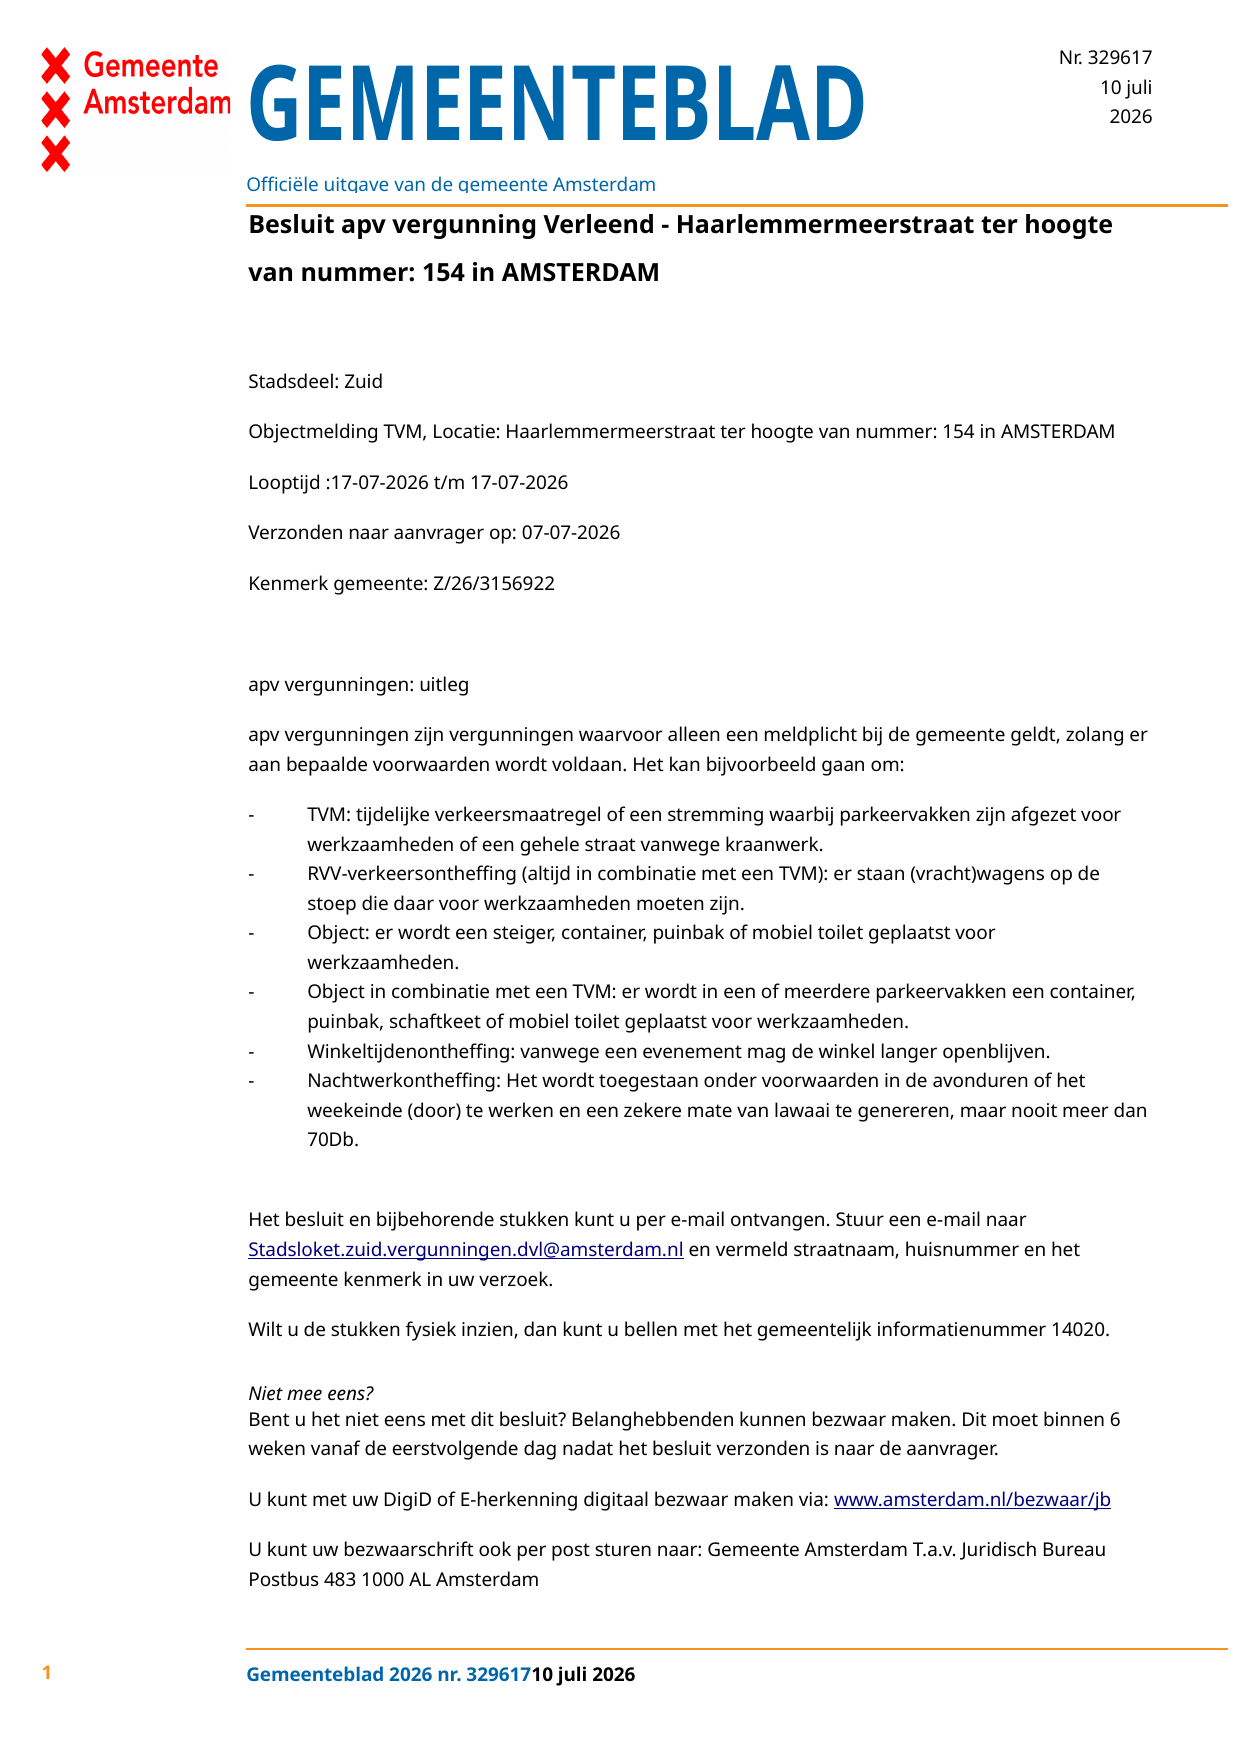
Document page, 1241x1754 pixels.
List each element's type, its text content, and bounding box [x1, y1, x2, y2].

text U kunt uw bezwaarschrift ook per post sturen naar: Gemeente Amsterdam T.a.v. Juridisch Bureau Postbus 483 1000 AL Amsterdam [248, 1536, 1152, 1592]
text Verzonden naar aanvrager op: 07-07-2026 [248, 519, 1152, 545]
list Nachtwerkontheffing: Het wordt toegestaan onder voorwaarden in de avonduren of het weekeinde (door) te werken en een zekere mate van lawaai te genereren, maar nooit meer dan 70Db. [248, 1067, 1152, 1152]
text Looptijd :17-07-2026 t/m 17-07-2026 [248, 469, 1152, 495]
text U kunt met uw DigiD of E-herkenning digitaal bezwaar maken via: www.amsterdam.nl/bezwaar/jb [248, 1486, 1152, 1512]
list RVV-verkeersontheffing (altijd in combinatie met een TVM): er staan (vracht)wagens op de stoep die daar voor werkzaamheden moeten zijn. [248, 860, 1152, 916]
text Stadsdeel: Zuid [248, 368, 1152, 394]
text apv vergunningen: uitleg [248, 671, 1152, 697]
list Object: er wordt een steiger, container, puinbak of mobiel toilet geplaatst voor werkzaamheden. [248, 919, 1152, 975]
text apv vergunningen zijn vergunningen waarvoor alleen een meldplicht bij de gemeente geldt, zolang er aan bepaalde voorwaarden wordt voldaan. Het kan bijvoorbeeld gaan om: [248, 721, 1152, 777]
text Objectmelding TVM, Locatie: Haarlemmermeerstraat ter hoogte van nummer: 154 in AMSTERDAM [248, 419, 1152, 444]
list TVM: tijdelijke verkeersmaatregel of een stremming waarbij parkeervakken zijn afgezet voor werkzaamheden of een gehele straat vanwege kraanwerk. [248, 801, 1152, 857]
picture [41, 47, 231, 172]
text Besluit apv vergunning Verleend - Haarlemmermeerstraat ter hoogte van nummer: 154 in AMSTERDAM [248, 207, 1152, 288]
text Niet mee eens? [248, 1380, 1152, 1406]
text Wilt u de stukken fysiek inzien, dan kunt u bellen met het gemeentelijk informatienummer 14020. [248, 1316, 1152, 1342]
text Bent u het niet eens met dit besluit? Belanghebbenden kunnen bezwaar maken. Dit moet binnen 6 weken vanaf de eerstvolgende dag nadat het besluit verzonden is naar de aanvrager. [248, 1406, 1152, 1461]
list Object in combinatie met een TVM: er wordt in een of meerdere parkeervakken een container, puinbak, schaftkeet of mobiel toilet geplaatst voor werkzaamheden. [248, 979, 1152, 1034]
list Winkeltijdenontheffing: vanwege een evenement mag de winkel langer openblijven. [248, 1038, 1152, 1064]
text Kenmerk gemeente: Z/26/3156922 [248, 570, 1152, 596]
text Het besluit en bijbehorende stukken kunt u per e-mail ontvangen. Stuur een e-mail naar Stadsloket.zuid.vergunningen.dvl@amsterdam.nl en vermeld straatnaam, huisnummer en het gemeente kenmerk in uw verzoek. [248, 1207, 1152, 1292]
